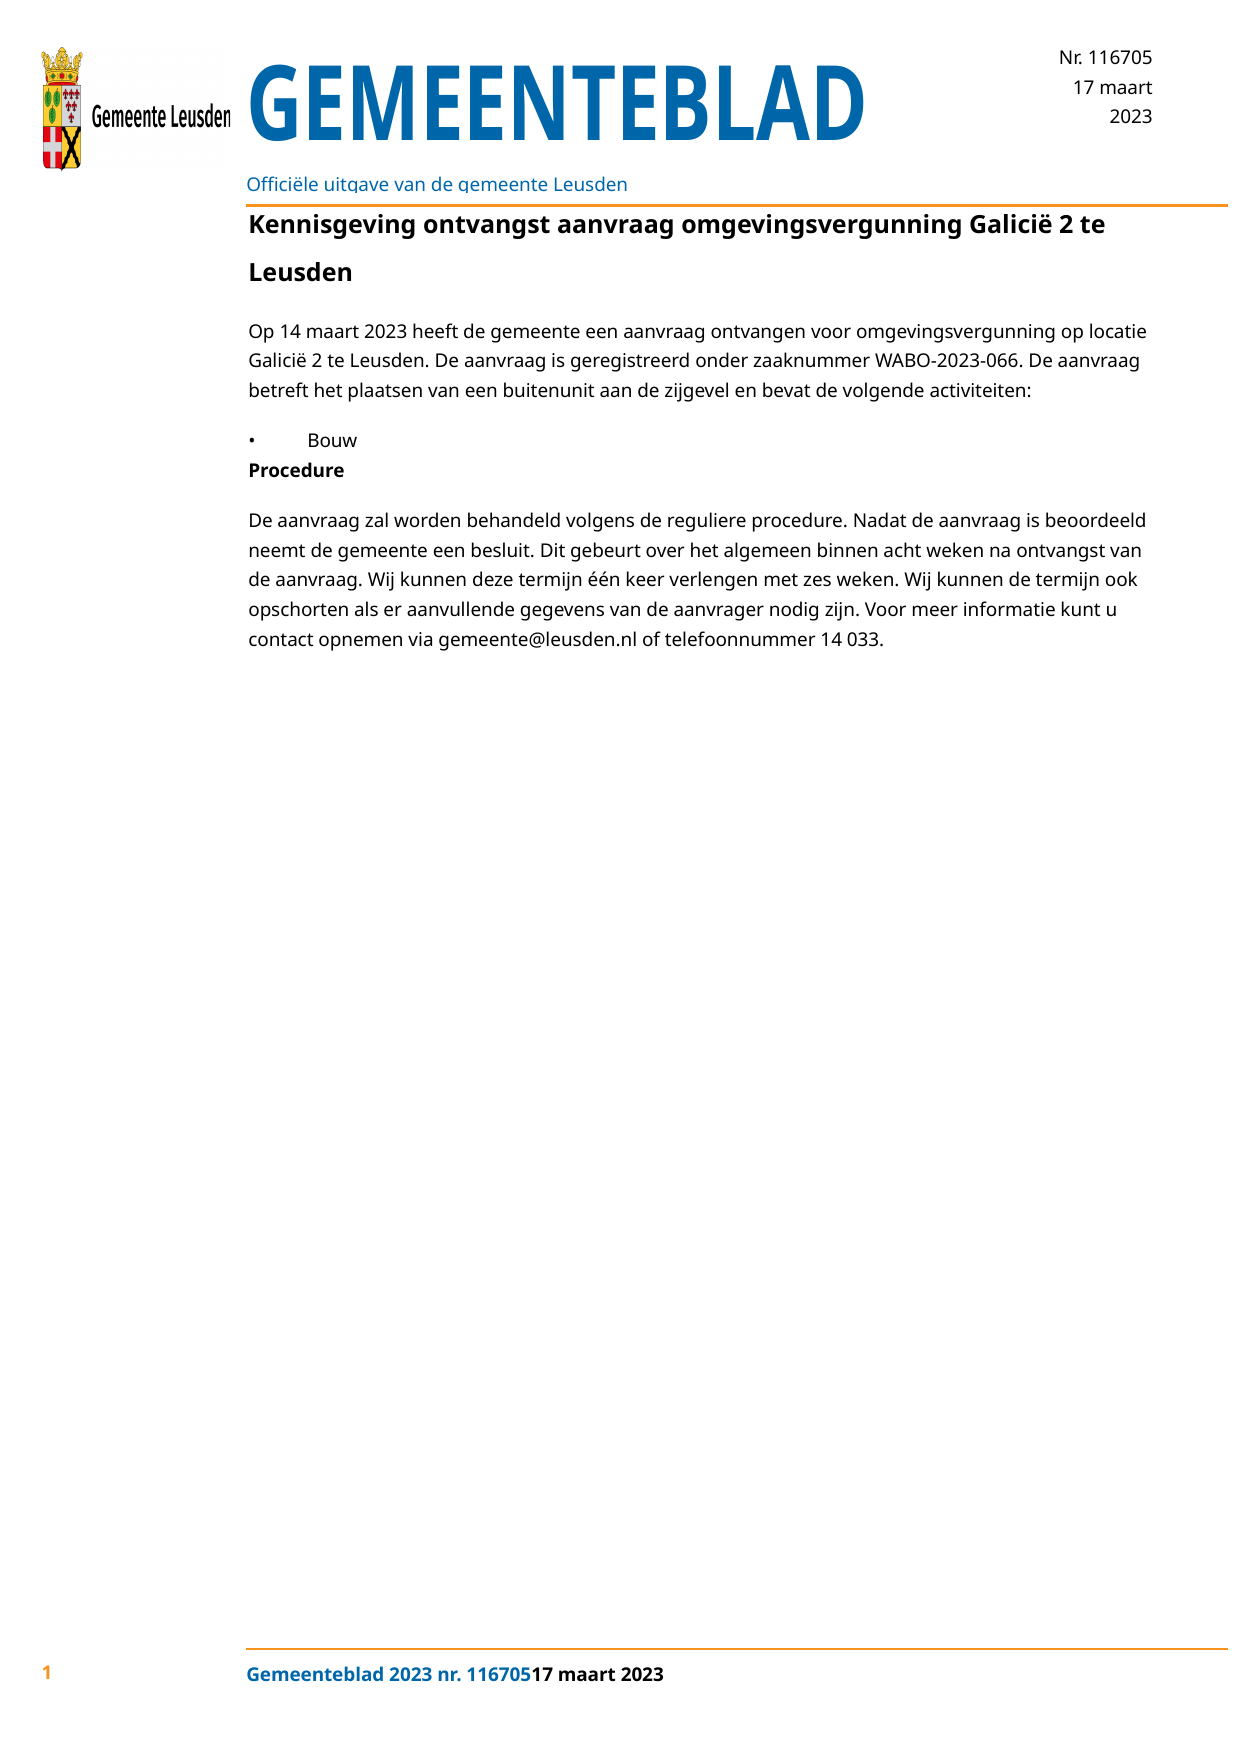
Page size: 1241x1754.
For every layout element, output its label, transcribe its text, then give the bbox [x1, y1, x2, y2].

list Bouw [248, 427, 1152, 453]
text Op 14 maart 2023 heeft de gemeente een aanvraag ontvangen voor omgevingsvergunning op locatie Galicië 2 te Leusden. De aanvraag is geregistreerd onder zaaknummer WABO-2023-066. De aanvraag betreft het plaatsen van een buitenunit aan de zijgevel en bevat de volgende activiteiten: [248, 318, 1152, 403]
text De aanvraag zal worden behandeld volgens de reguliere procedure. Nadat de aanvraag is beoordeeld neemt de gemeente een besluit. Dit gebeurt over het algemeen binnen acht weken na ontvangst van de aanvraag. Wij kunnen deze termijn één keer verlengen met zes weken. Wij kunnen de termijn ook opschorten als er aanvullende gegevens van de aanvrager nodig zijn. Voor meer informatie kunt u contact opnemen via gemeente@leusden.nl of telefoonnummer 14 033. [248, 507, 1152, 652]
text Procedure [248, 457, 1152, 483]
text Kennisgeving ontvangst aanvraag omgevingsvergunning Galicië 2 te Leusden [248, 207, 1152, 288]
picture [41, 47, 231, 172]
